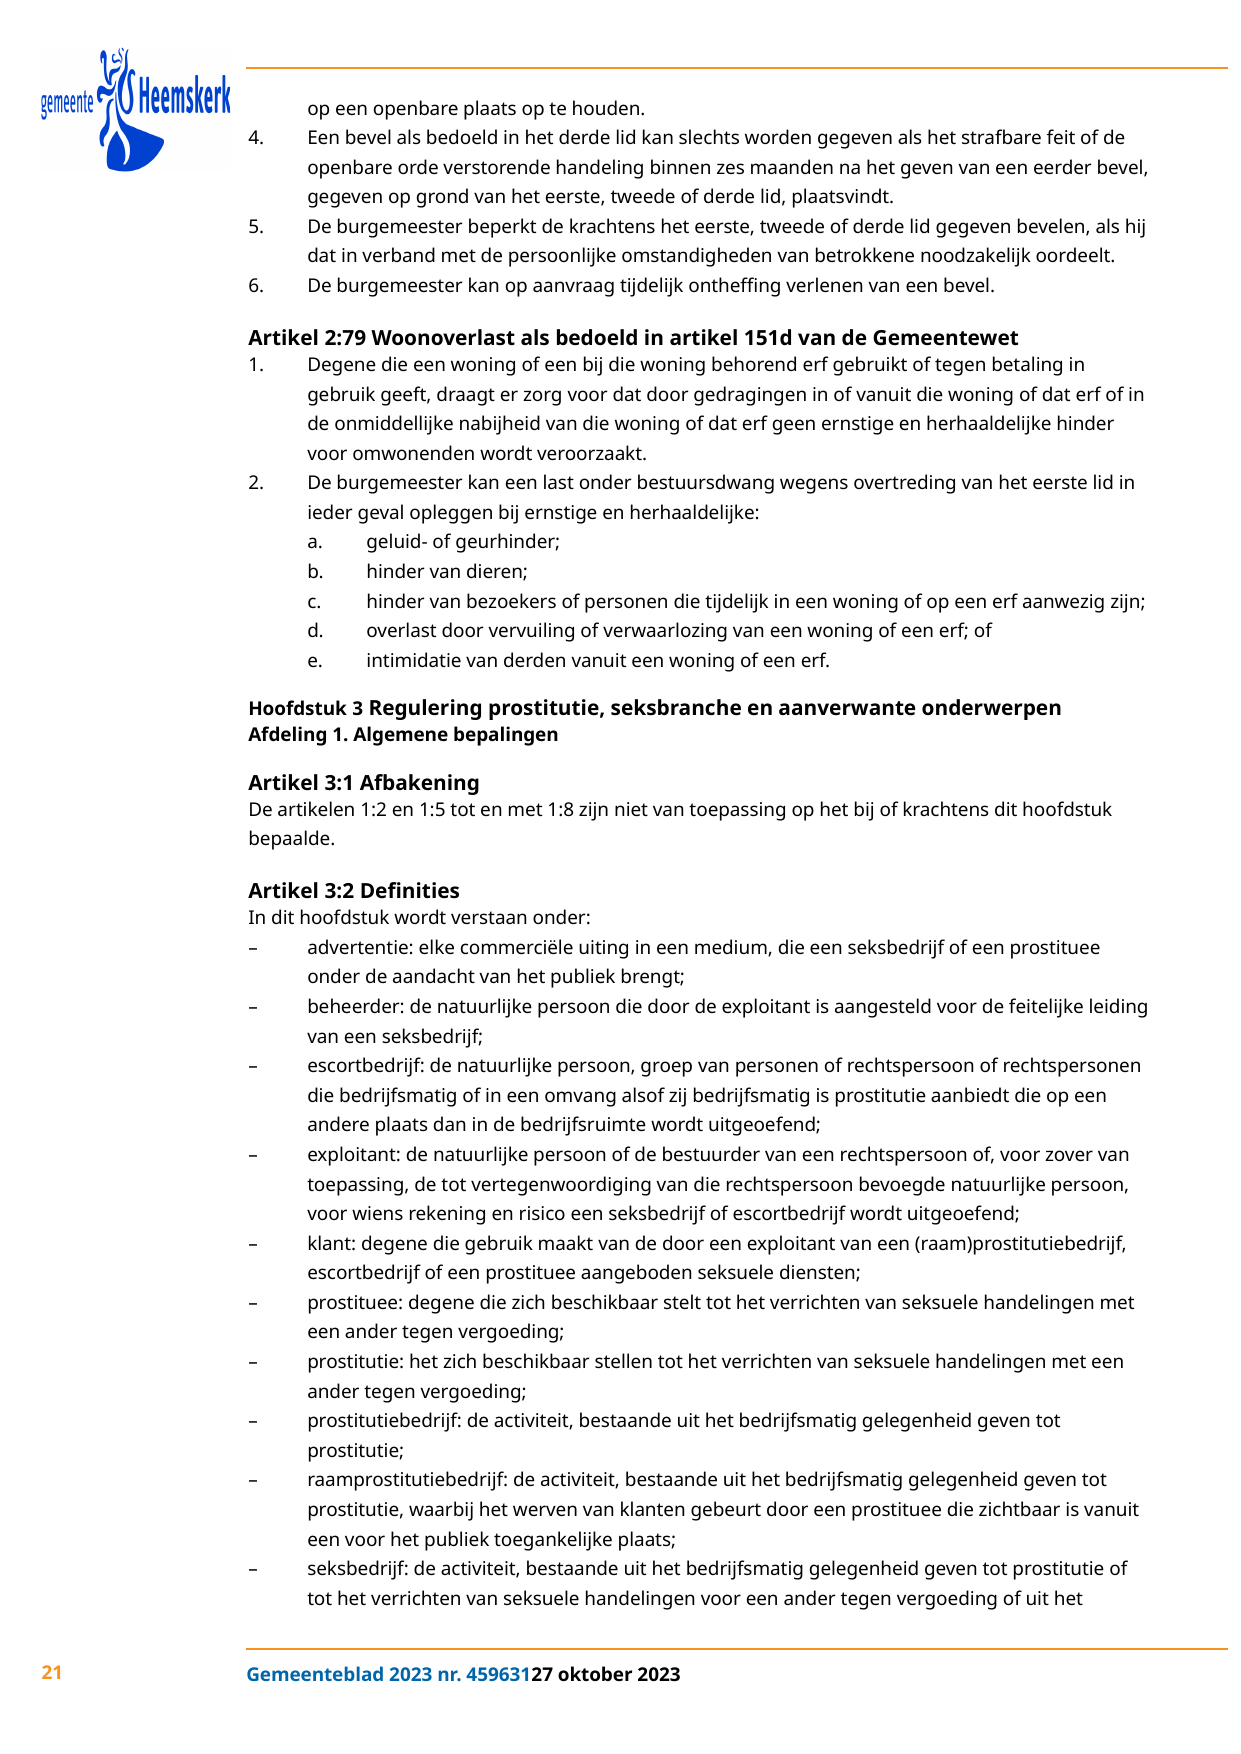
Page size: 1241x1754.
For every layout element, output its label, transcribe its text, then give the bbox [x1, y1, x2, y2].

list advertentie: elke commerciële uiting in een medium, die een seksbedrijf of een prostituee onder de aandacht van het publiek brengt; [248, 934, 1152, 989]
picture [41, 47, 231, 172]
list De burgemeester beperkt de krachtens het eerste, tweede of derde lid gegeven bevelen, als hij dat in verband met de persoonlijke omstandigheden van betrokkene noodzakelijk oordeelt. [248, 213, 1152, 268]
list prostitutie: het zich beschikbaar stellen tot het verrichten van seksuele handelingen met een ander tegen vergoeding; [248, 1348, 1152, 1403]
list De burgemeester kan op aanvraag tijdelijk ontheffing verlenen van een bevel. [248, 272, 1152, 298]
text Hoofdstuk 3 Regulering prostitutie, seksbranche en aanverwante onderwerpen [248, 693, 1152, 721]
list prostituee: degene die zich beschikbaar stelt tot het verrichten van seksuele handelingen met een ander tegen vergoeding; [248, 1289, 1152, 1344]
text De artikelen 1:2 en 1:5 tot en met 1:8 zijn niet van toepassing op het bij of krachtens dit hoofdstuk bepaalde. [248, 796, 1152, 851]
list raamprostitutiebedrijf: de activiteit, bestaande uit het bedrijfsmatig gelegenheid geven tot prostitutie, waarbij het werven van klanten gebeurt door een prostituee die zichtbaar is vanuit een voor het publiek toegankelijke plaats; [248, 1467, 1152, 1551]
list Degene die een woning of een bij die woning behorend erf gebruikt of tegen betaling in gebruik geeft, draagt er zorg voor dat door gedragingen in of vanuit die woning of dat erf of in de onmiddellijke nabijheid van die woning of dat erf geen ernstige en herhaaldelijke hinder voor omwonenden wordt veroorzaakt. [248, 351, 1152, 466]
list op een openbare plaats op te houden. [248, 95, 1152, 121]
text Artikel 2:79 Woonoverlast als bedoeld in artikel 151d van de Gemeentewet [248, 323, 1152, 351]
text In dit hoofdstuk wordt verstaan onder: [248, 904, 1152, 930]
list escortbedrijf: de natuurlijke persoon, groep van personen of rechtspersoon of rechtspersonen die bedrijfsmatig of in een omvang alsof zij bedrijfsmatig is prostitutie aanbiedt die op een andere plaats dan in de bedrijfsruimte wordt uitgeoefend; [248, 1052, 1152, 1137]
list prostitutiebedrijf: de activiteit, bestaande uit het bedrijfsmatig gelegenheid geven tot prostitutie; [248, 1407, 1152, 1463]
list beheerder: de natuurlijke persoon die door de exploitant is aangesteld voor de feitelijke leiding van een seksbedrijf; [248, 993, 1152, 1048]
list intimidatie van derden vanuit een woning of een erf. [307, 647, 1152, 673]
text Artikel 3:1 Afbakening [248, 768, 1152, 796]
list seksbedrijf: de activiteit, bestaande uit het bedrijfsmatig gelegenheid geven tot prostitutie of tot het verrichten van seksuele handelingen voor een ander tegen vergoeding of uit het [248, 1555, 1152, 1611]
list hinder van bezoekers of personen die tijdelijk in een woning of op een erf aanwezig zijn; [307, 588, 1152, 613]
list Een bevel als bedoeld in het derde lid kan slechts worden gegeven als het strafbare feit of de openbare orde verstorende handeling binnen zes maanden na het geven van een eerder bevel, gegeven op grond van het eerste, tweede of derde lid, plaatsvindt. [248, 124, 1152, 209]
list klant: degene die gebruik maakt van de door een exploitant van een (raam)prostitutiebedrijf, escortbedrijf of een prostituee aangeboden seksuele diensten; [248, 1230, 1152, 1285]
list overlast door vervuiling of verwaarlozing van een woning of een erf; of [307, 617, 1152, 643]
text Afdeling 1. Algemene bepalingen [248, 721, 1152, 747]
list exploitant: de natuurlijke persoon of de bestuurder van een rechtspersoon of, voor zover van toepassing, de tot vertegenwoordiging van die rechtspersoon bevoegde natuurlijke persoon, voor wiens rekening en risico een seksbedrijf of escortbedrijf wordt uitgeoefend; [248, 1141, 1152, 1226]
list geluid- of geurhinder; [307, 529, 1152, 554]
list De burgemeester kan een last onder bestuursdwang wegens overtreding van het eerste lid in ieder geval opleggen bij ernstige en herhaaldelijke: [248, 469, 1152, 525]
list hinder van dieren; [307, 558, 1152, 584]
text Artikel 3:2 Definities [248, 876, 1152, 904]
